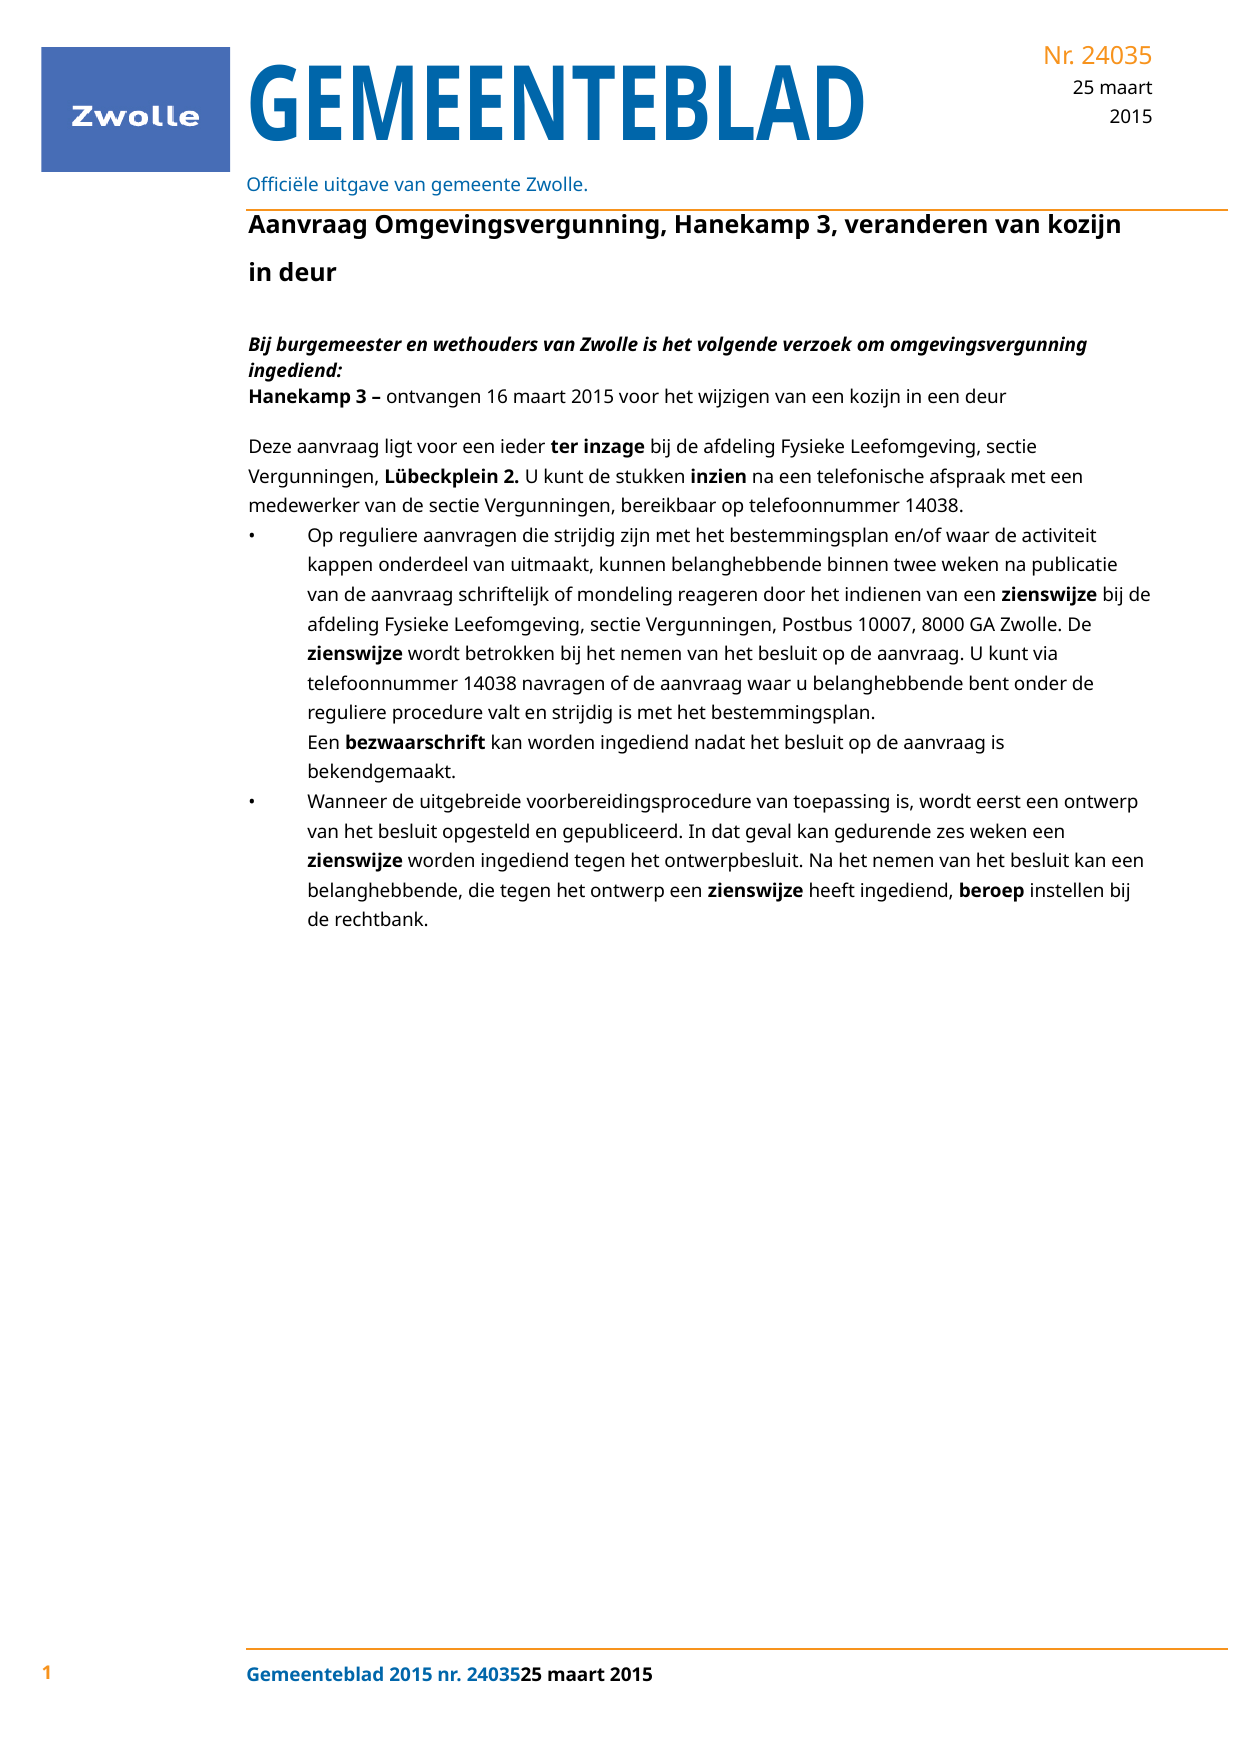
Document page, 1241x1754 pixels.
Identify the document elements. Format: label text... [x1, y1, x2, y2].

list Wanneer de uitgebreide voorbereidingsprocedure van toepassing is, wordt eerst een ontwerp van het besluit opgesteld en gepubliceerd. In dat geval kan gedurende zes weken een zienswijze worden ingediend tegen het ontwerpbesluit. Na het nemen van het besluit kan een belanghebbende, die tegen het ontwerp een zienswijze heeft ingediend, beroep instellen bij de rechtbank. [248, 788, 1152, 932]
list Op reguliere aanvragen die strijdig zijn met het bestemmingsplan en/of waar de activiteit kappen onderdeel van uitmaakt, kunnen belanghebbende binnen twee weken na publicatie van de aanvraag schriftelijk of mondeling reageren door het indienen van een zienswijze bij de afdeling Fysieke Leefomgeving, sectie Vergunningen, Postbus 10007, 8000 GA Zwolle. De zienswijze wordt betrokken bij het nemen van het besluit op de aanvraag. U kunt via telefoonnummer 14038 navragen of de aanvraag waar u belanghebbende bent onder de reguliere procedure valt en strijdig is met het bestemmingsplan. [248, 522, 1152, 725]
text Deze aanvraag ligt voor een ieder ter inzage bij de afdeling Fysieke Leefomgeving, sectie Vergunningen, Lübeckplein 2. U kunt de stukken inzien na een telefonische afspraak met een medewerker van de sectie Vergunningen, bereikbaar op telefoonnummer 14038. [248, 433, 1152, 518]
picture [41, 47, 231, 172]
text Aanvraag Omgevingsvergunning, Hanekamp 3, veranderen van kozijn in deur [248, 211, 1152, 288]
text Bij burgemeester en wethouders van Zwolle is het volgende verzoek om omgevingsvergunning ingediend: [248, 331, 1152, 383]
text Hanekamp 3 – ontvangen 16 maart 2015 voor het wijzigen van een kozijn in een deur [248, 383, 1152, 409]
list Een bezwaarschrift kan worden ingediend nadat het besluit op de aanvraag is bekendgemaakt. [248, 729, 1152, 784]
